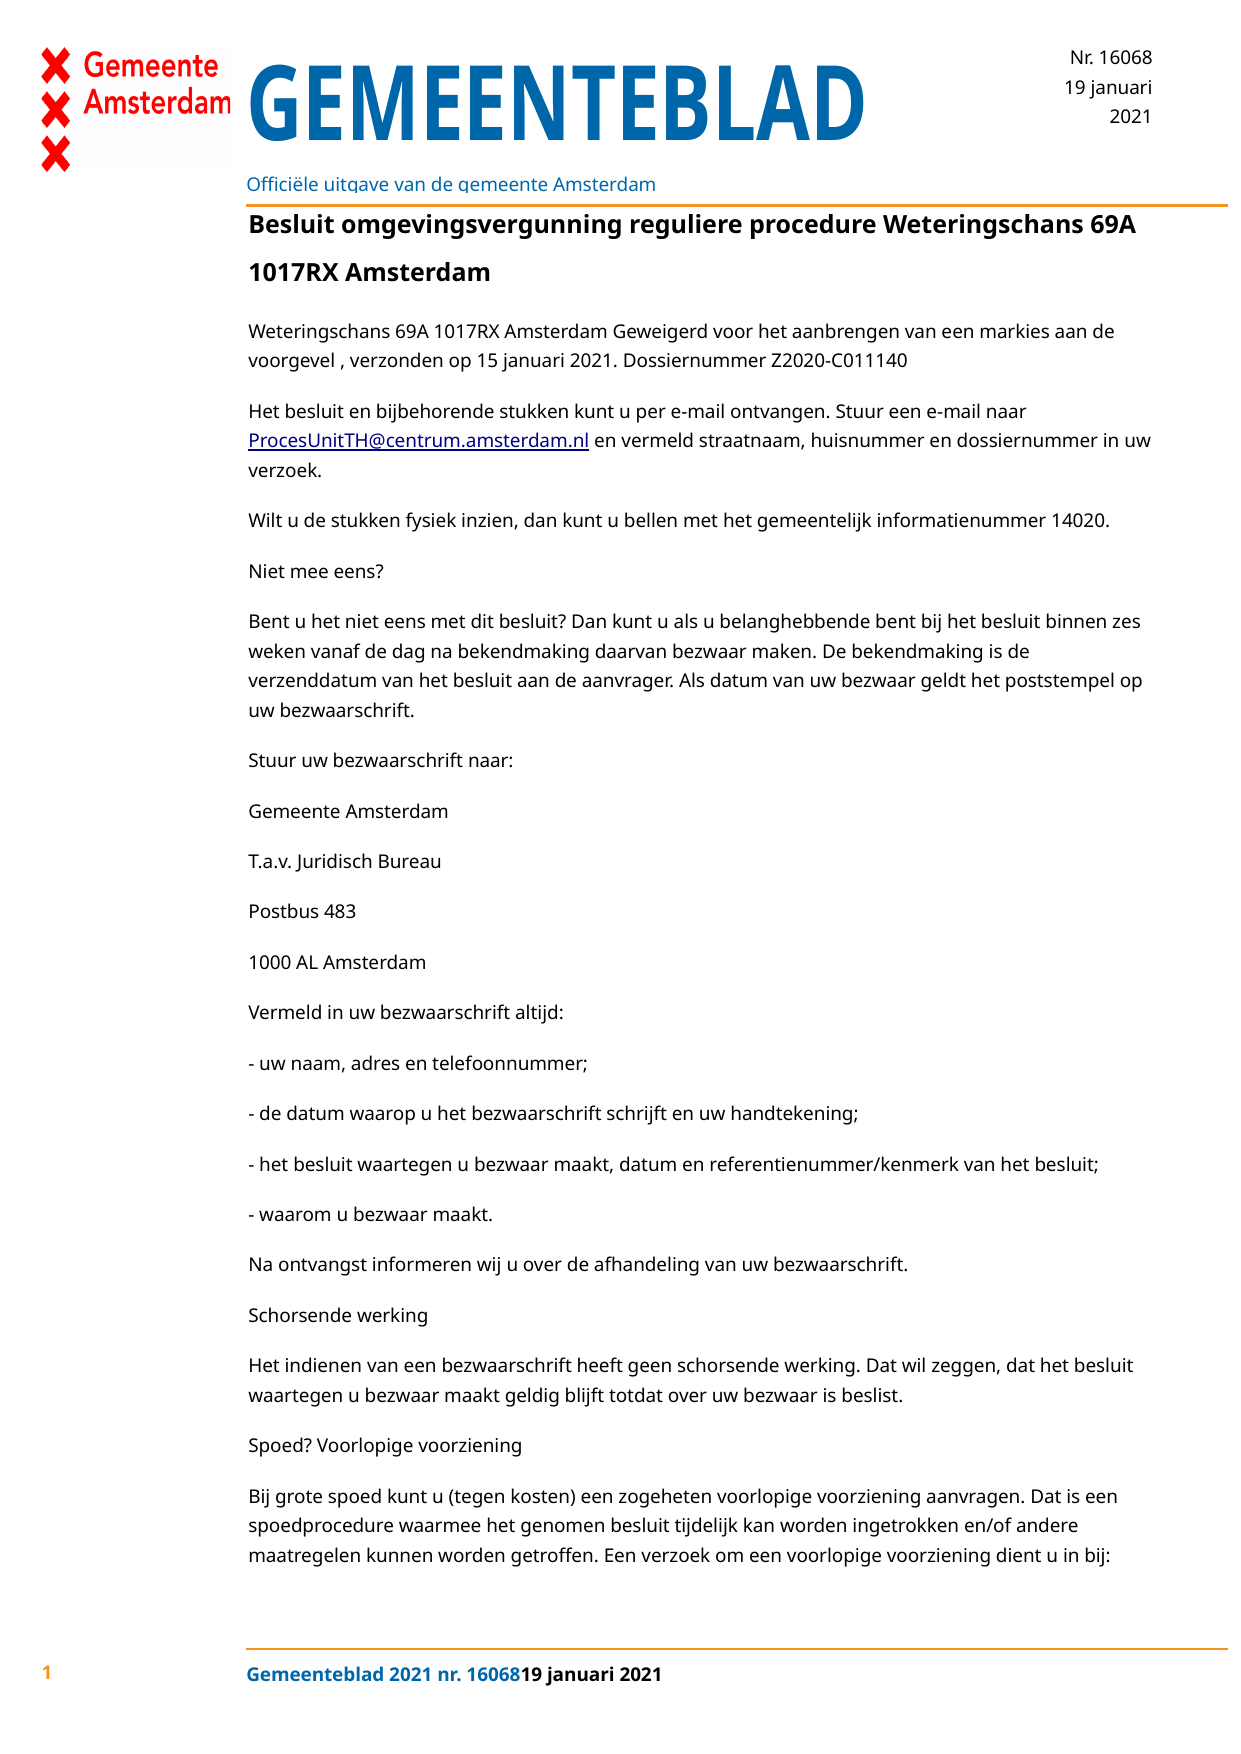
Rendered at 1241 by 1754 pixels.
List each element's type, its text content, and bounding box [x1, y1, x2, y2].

text Gemeente Amsterdam [248, 798, 1152, 824]
text Schorsende werking [248, 1302, 1152, 1328]
text - de datum waarop u het bezwaarschrift schrijft en uw handtekening; [248, 1100, 1152, 1126]
text 1000 AL Amsterdam [248, 949, 1152, 975]
text - uw naam, adres en telefoonnummer; [248, 1050, 1152, 1076]
text Niet mee eens? [248, 558, 1152, 584]
text Postbus 483 [248, 899, 1152, 924]
text Stuur uw bezwaarschrift naar: [248, 747, 1152, 773]
text Weteringschans 69A 1017RX Amsterdam Geweigerd voor het aanbrengen van een markies aan de voorgevel , verzonden op 15 januari 2021. Dossiernummer Z2020-C011140 [248, 318, 1152, 373]
text - waarom u bezwaar maakt. [248, 1201, 1152, 1227]
text Het indienen van een bezwaarschrift heeft geen schorsende werking. Dat wil zeggen, dat het besluit waartegen u bezwaar maakt geldig blijft totdat over uw bezwaar is beslist. [248, 1352, 1152, 1408]
text T.a.v. Juridisch Bureau [248, 848, 1152, 874]
text Besluit omgevingsvergunning reguliere procedure Weteringschans 69A 1017RX Amsterdam [248, 207, 1152, 288]
text Het besluit en bijbehorende stukken kunt u per e-mail ontvangen. Stuur een e-mail naar ProcesUnitTH@centrum.amsterdam.nl en vermeld straatnaam, huisnummer en dossiernummer in uw verzoek. [248, 398, 1152, 483]
text Vermeld in uw bezwaarschrift altijd: [248, 999, 1152, 1025]
text Wilt u de stukken fysiek inzien, dan kunt u bellen met het gemeentelijk informatienummer 14020. [248, 507, 1152, 533]
picture [41, 47, 231, 172]
text Spoed? Voorlopige voorziening [248, 1432, 1152, 1458]
text Bent u het niet eens met dit besluit? Dan kunt u als u belanghebbende bent bij het besluit binnen zes weken vanaf de dag na bekendmaking daarvan bezwaar maken. De bekendmaking is de verzenddatum van het besluit aan de aanvrager. Als datum van uw bezwaar geldt het poststempel op uw bezwaarschrift. [248, 608, 1152, 723]
text - het besluit waartegen u bezwaar maakt, datum en referentienummer/kenmerk van het besluit; [248, 1151, 1152, 1177]
text Bij grote spoed kunt u (tegen kosten) een zogeheten voorlopige voorziening aanvragen. Dat is een spoedprocedure waarmee het genomen besluit tijdelijk kan worden ingetrokken en/of andere maatregelen kunnen worden getroffen. Een verzoek om een voorlopige voorziening dient u in bij: [248, 1483, 1152, 1568]
text Na ontvangst informeren wij u over de afhandeling van uw bezwaarschrift. [248, 1252, 1152, 1277]
